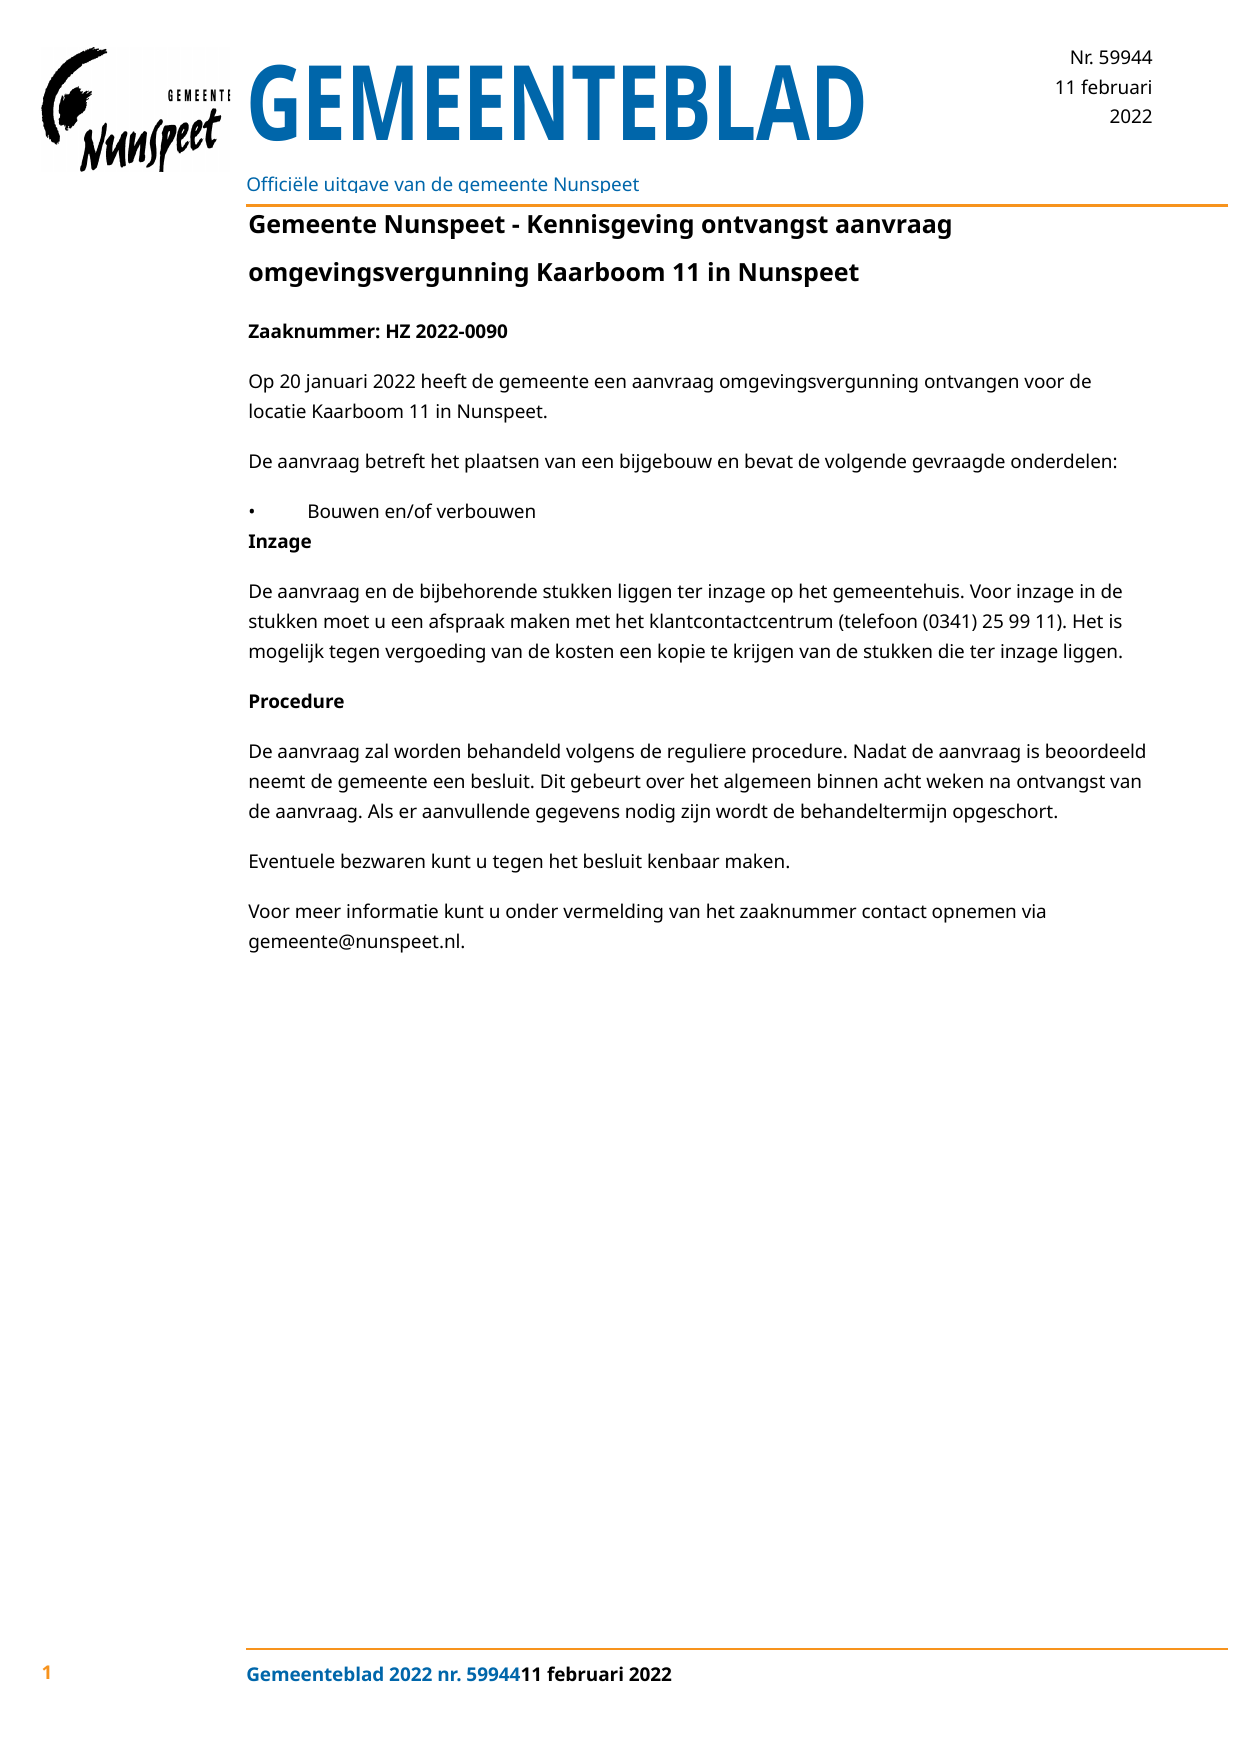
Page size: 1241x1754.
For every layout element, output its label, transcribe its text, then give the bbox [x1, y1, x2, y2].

picture [41, 47, 231, 172]
text Procedure [248, 688, 1152, 714]
text De aanvraag betreft het plaatsen van een bijgebouw en bevat de volgende gevraagde onderdelen: [248, 448, 1152, 474]
text Op 20 januari 2022 heeft de gemeente een aanvraag omgevingsvergunning ontvangen voor de locatie Kaarboom 11 in Nunspeet. [248, 368, 1152, 424]
list Bouwen en/of verbouwen [248, 499, 1152, 524]
text Voor meer informatie kunt u onder vermelding van het zaaknummer contact opnemen via gemeente@nunspeet.nl. [248, 899, 1152, 954]
text Zaaknummer: HZ 2022-0090 [248, 318, 1152, 344]
text De aanvraag zal worden behandeld volgens de reguliere procedure. Nadat de aanvraag is beoordeeld neemt de gemeente een besluit. Dit gebeurt over het algemeen binnen acht weken na ontvangst van de aanvraag. Als er aanvullende gegevens nodig zijn wordt de behandeltermijn opgeschort. [248, 739, 1152, 824]
text Eventuele bezwaren kunt u tegen het besluit kenbaar maken. [248, 848, 1152, 874]
text De aanvraag en de bijbehorende stukken liggen ter inzage op het gemeentehuis. Voor inzage in de stukken moet u een afspraak maken met het klantcontactcentrum (telefoon (0341) 25 99 11). Het is mogelijk tegen vergoeding van de kosten een kopie te krijgen van de stukken die ter inzage liggen. [248, 579, 1152, 664]
text Gemeente Nunspeet - Kennisgeving ontvangst aanvraag omgevingsvergunning Kaarboom 11 in Nunspeet [248, 207, 1152, 288]
text Inzage [248, 528, 1152, 554]
